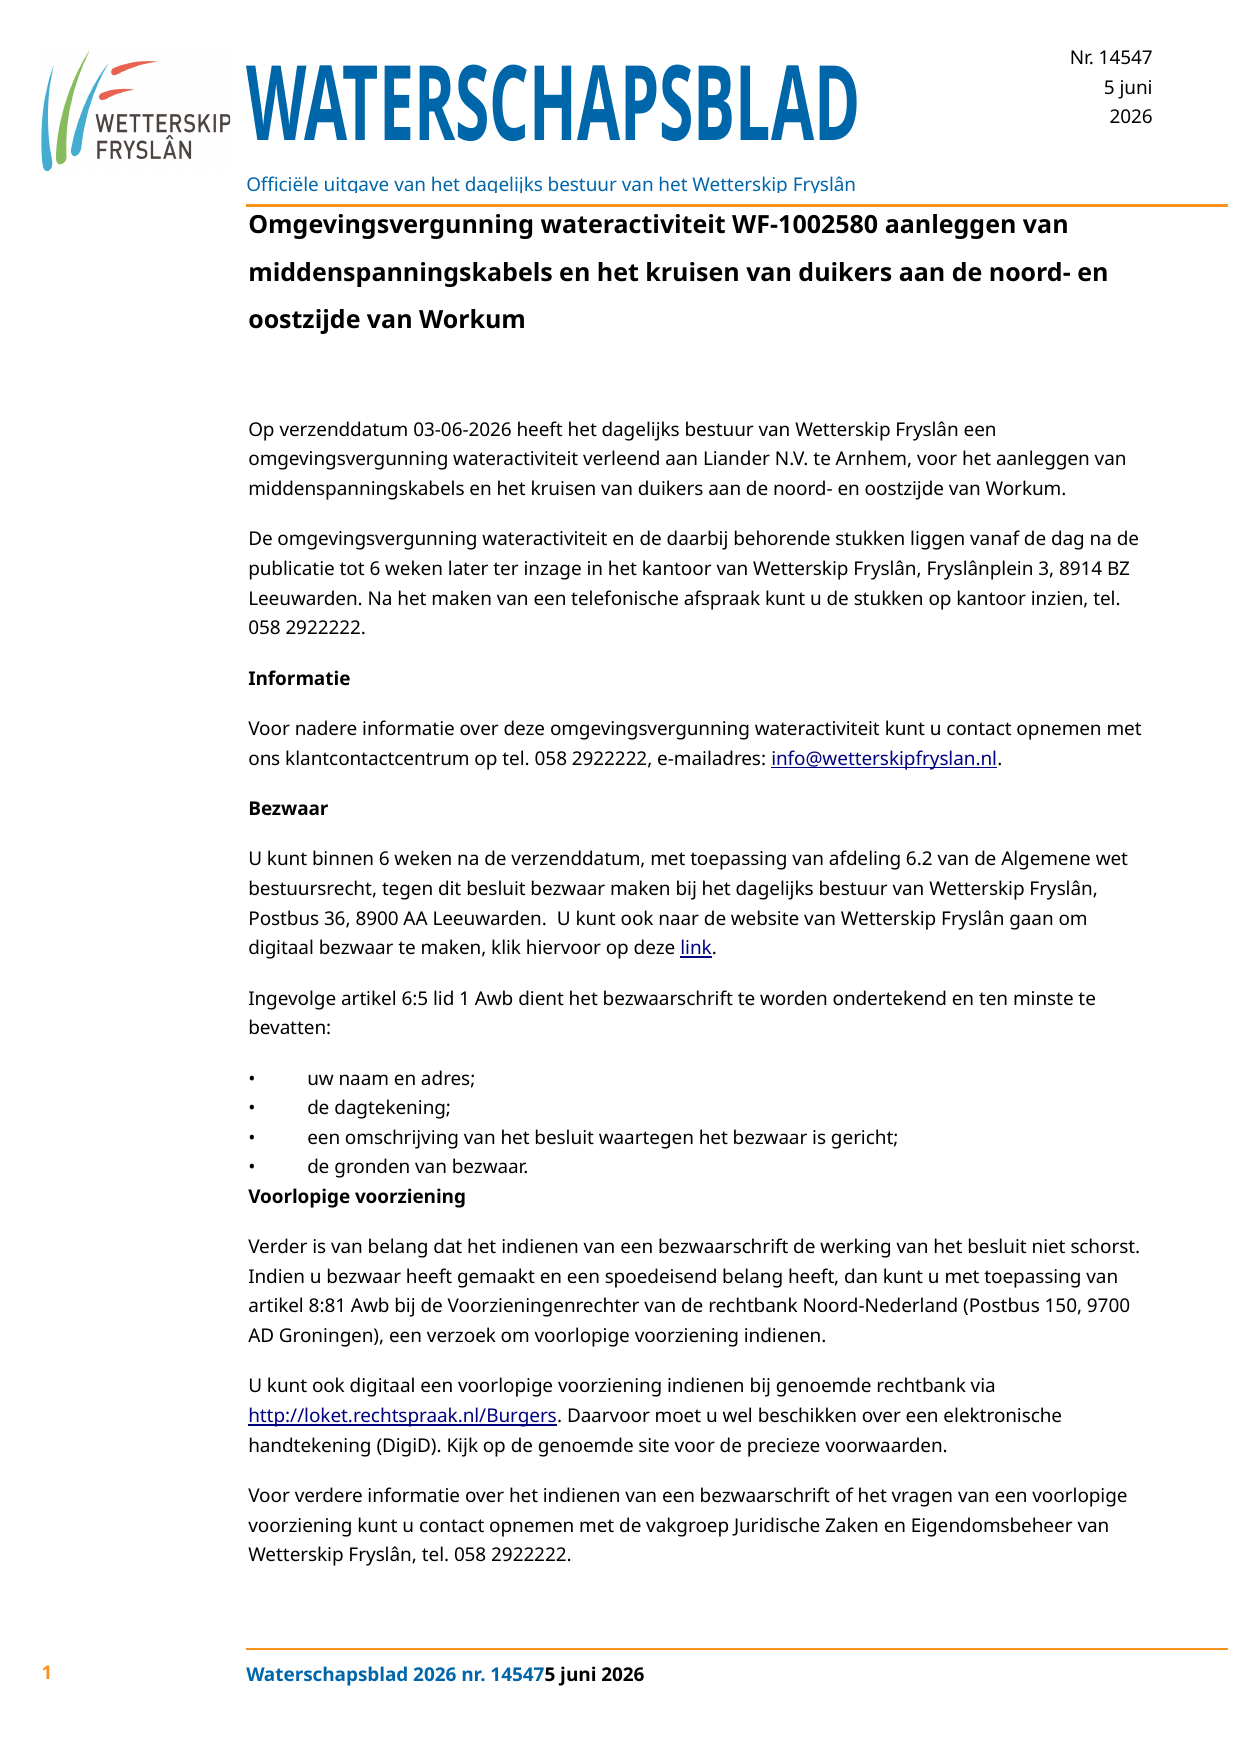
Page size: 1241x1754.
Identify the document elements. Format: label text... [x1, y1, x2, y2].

text Voor verdere informatie over het indienen van een bezwaarschrift of het vragen van een voorlopige voorziening kunt u contact opnemen met de vakgroep Juridische Zaken en Eigendomsbeheer van Wetterskip Fryslân, tel. 058 2922222. [248, 1482, 1152, 1567]
list de dagtekening; [248, 1094, 1152, 1120]
text Ingevolge artikel 6:5 lid 1 Awb dient het bezwaarschrift te worden ondertekend en ten minste te bevatten: [248, 985, 1152, 1040]
list uw naam en adres; [248, 1065, 1152, 1090]
text Informatie [248, 665, 1152, 690]
list een omschrijving van het besluit waartegen het bezwaar is gericht; [248, 1124, 1152, 1149]
text U kunt ook digitaal een voorlopige voorziening indienen bij genoemde rechtbank via http://loket.rechtspraak.nl/Burgers. Daarvoor moet u wel beschikken over een elektronische handtekening (DigiD). Kijk op de genoemde site voor de precieze voorwaarden. [248, 1373, 1152, 1457]
text Bezwaar [248, 795, 1152, 821]
text Voorlopige voorziening [248, 1183, 1152, 1209]
picture [41, 47, 231, 172]
text U kunt binnen 6 weken na de verzenddatum, met toepassing van afdeling 6.2 van de Algemene wet bestuursrecht, tegen dit besluit bezwaar maken bij het dagelijks bestuur van Wetterskip Fryslân, Postbus 36, 8900 AA Leeuwarden. U kunt ook naar de website van Wetterskip Fryslân gaan om digitaal bezwaar te maken, klik hiervoor op deze link. [248, 846, 1152, 960]
text De omgevingsvergunning wateractiviteit en de daarbij behorende stukken liggen vanaf de dag na de publicatie tot 6 weken later ter inzage in het kantoor van Wetterskip Fryslân, Fryslânplein 3, 8914 BZ Leeuwarden. Na het maken van een telefonische afspraak kunt u de stukken op kantoor inzien, tel. 058 2922222. [248, 526, 1152, 640]
text Op verzenddatum 03-06-2026 heeft het dagelijks bestuur van Wetterskip Fryslân een omgevingsvergunning wateractiviteit verleend aan Liander N.V. te Arnhem, voor het aanleggen van middenspanningskabels en het kruisen van duikers aan de noord- en oostzijde van Workum. [248, 416, 1152, 501]
list de gronden van bezwaar. [248, 1153, 1152, 1179]
text Voor nadere informatie over deze omgevingsvergunning wateractiviteit kunt u contact opnemen met ons klantcontactcentrum op tel. 058 2922222, e-mailadres: info@wetterskipfryslan.nl. [248, 715, 1152, 770]
text Omgevingsvergunning wateractiviteit WF-1002580 aanleggen van middenspanningskabels en het kruisen van duikers aan de noord- en oostzijde van Workum [248, 207, 1152, 336]
text Verder is van belang dat het indienen van een bezwaarschrift de werking van het besluit niet schorst. Indien u bezwaar heeft gemaakt en een spoedeisend belang heeft, dan kunt u met toepassing van artikel 8:81 Awb bij de Voorzieningenrechter van de rechtbank Noord-Nederland (Postbus 150, 9700 AD Groningen), een verzoek om voorlopige voorziening indienen. [248, 1233, 1152, 1348]
